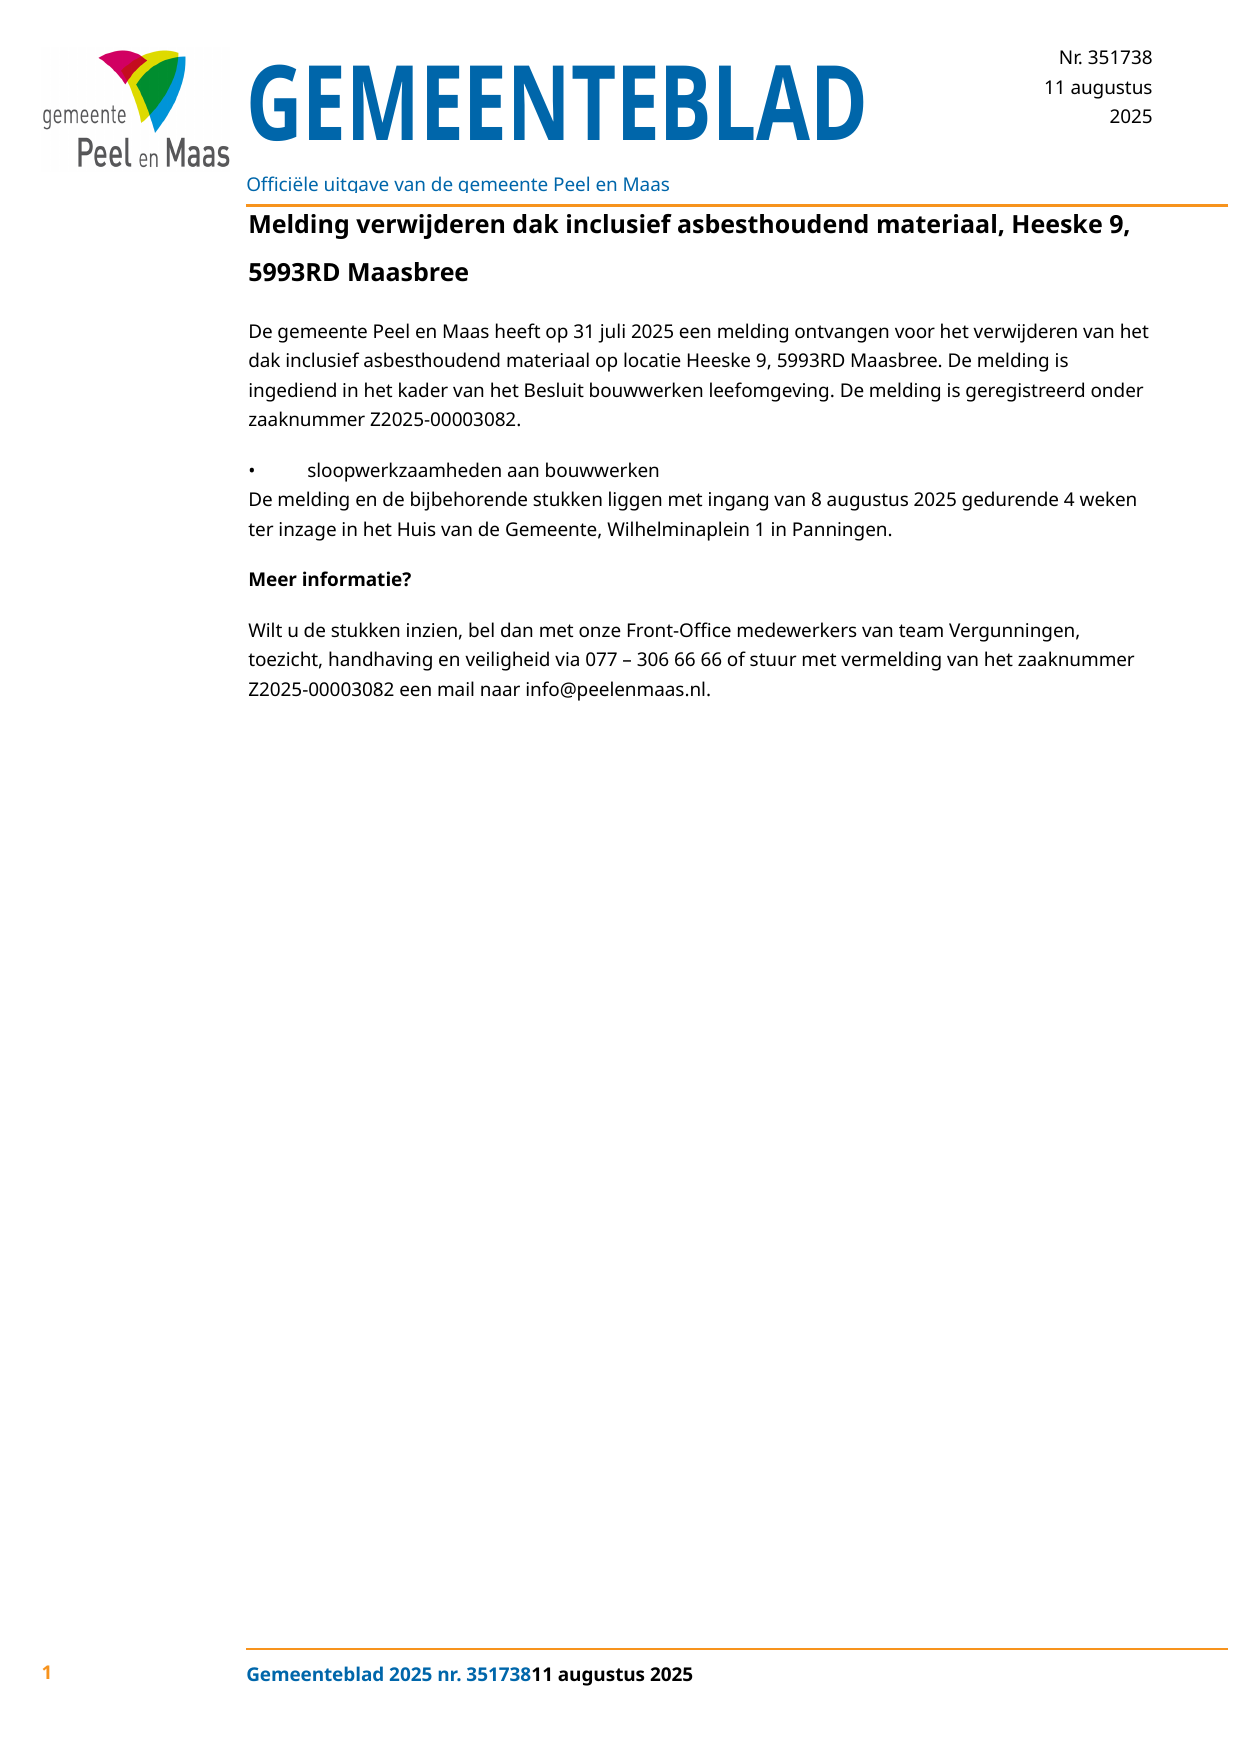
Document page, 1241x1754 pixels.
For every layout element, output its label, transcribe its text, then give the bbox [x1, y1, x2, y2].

text Meer informatie? [248, 567, 1152, 592]
text De melding en de bijbehorende stukken liggen met ingang van 8 augustus 2025 gedurende 4 weken ter inzage in het Huis van de Gemeente, Wilhelminaplein 1 in Panningen. [248, 487, 1152, 542]
picture [41, 47, 231, 172]
list sloopwerkzaamheden aan bouwwerken [248, 457, 1152, 483]
text Wilt u de stukken inzien, bel dan met onze Front-Office medewerkers van team Vergunningen, toezicht, handhaving en veiligheid via 077 – 306 66 66 of stuur met vermelding van het zaaknummer Z2025-00003082 een mail naar info@peelenmaas.nl. [248, 617, 1152, 702]
text Melding verwijderen dak inclusief asbesthoudend materiaal, Heeske 9, 5993RD Maasbree [248, 207, 1152, 288]
text De gemeente Peel en Maas heeft op 31 juli 2025 een melding ontvangen voor het verwijderen van het dak inclusief asbesthoudend materiaal op locatie Heeske 9, 5993RD Maasbree. De melding is ingediend in het kader van het Besluit bouwwerken leefomgeving. De melding is geregistreerd onder zaaknummer Z2025-00003082. [248, 318, 1152, 432]
